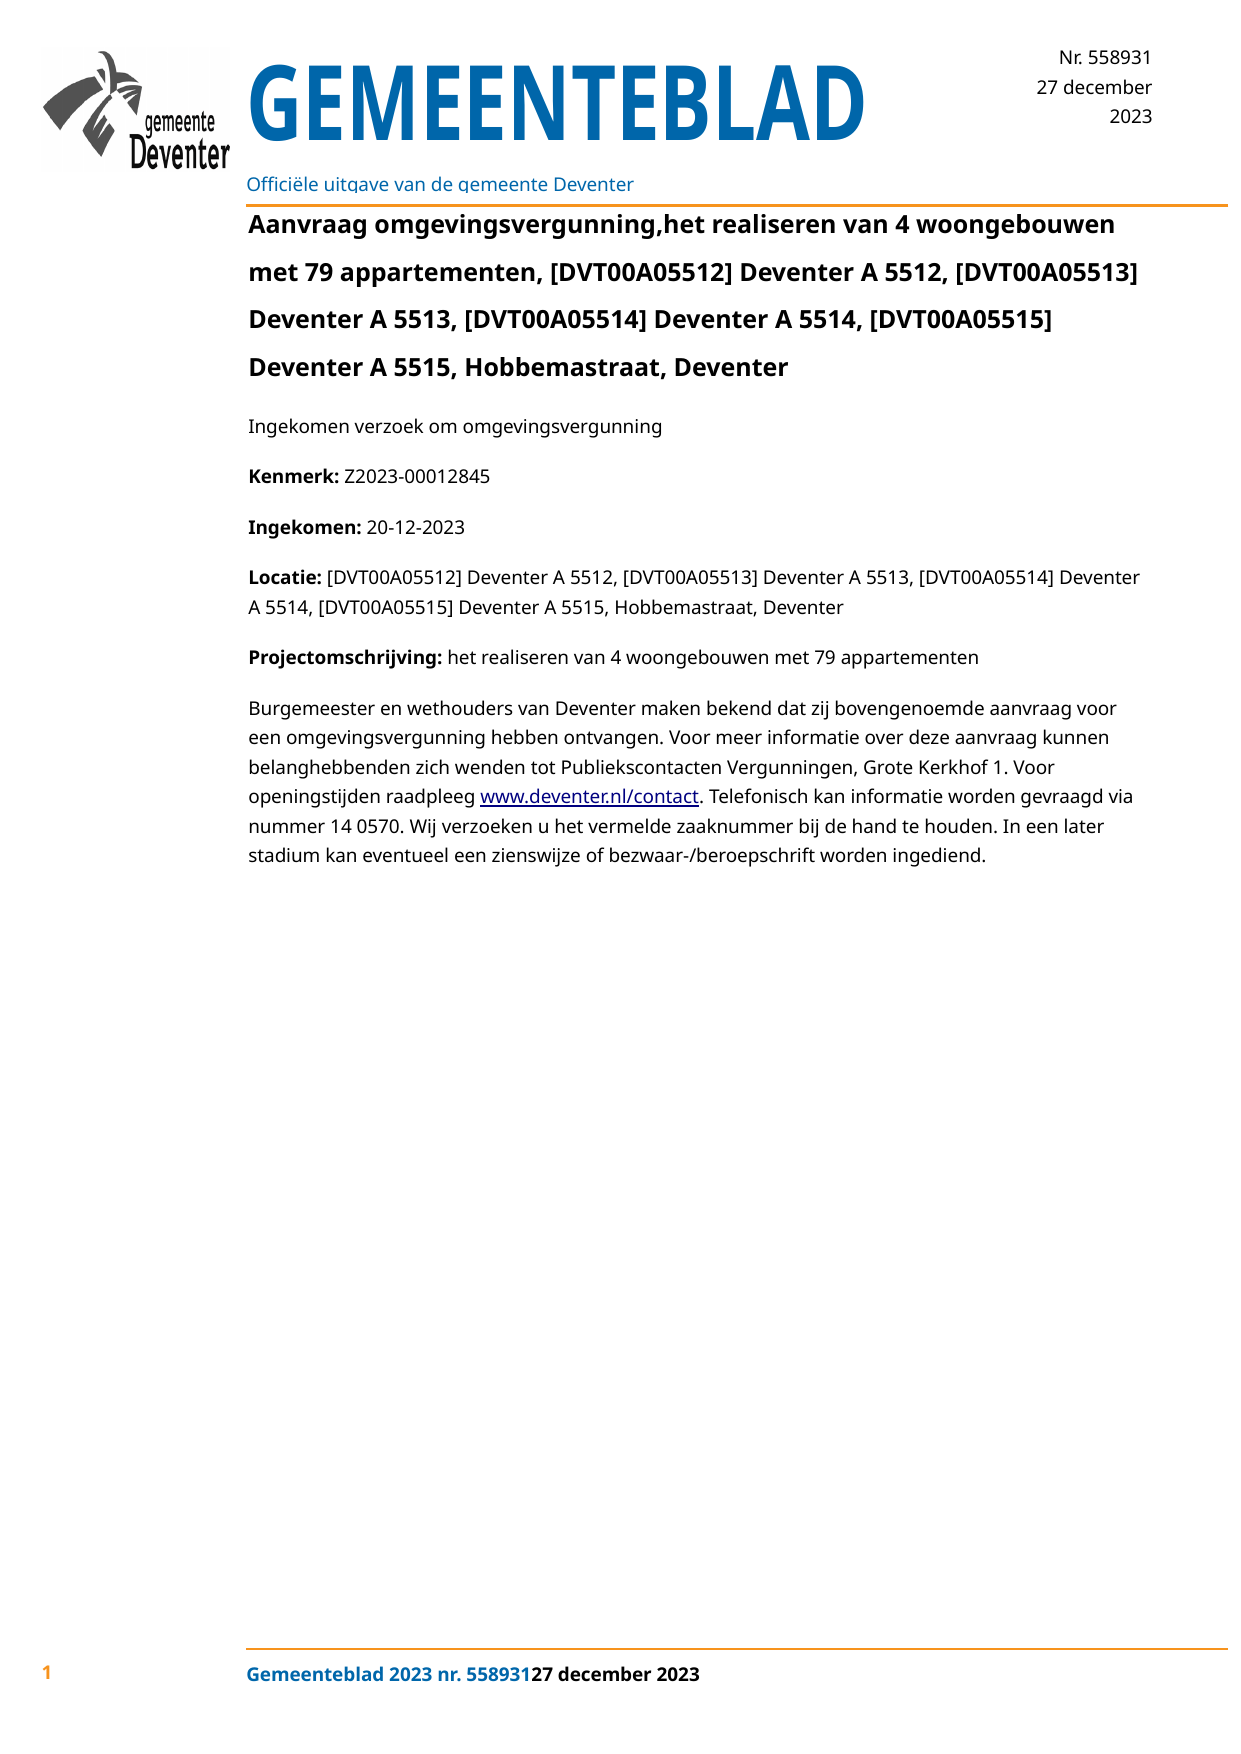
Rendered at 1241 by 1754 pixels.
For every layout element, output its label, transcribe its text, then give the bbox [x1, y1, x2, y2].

text Projectomschrijving: het realiseren van 4 woongebouwen met 79 appartementen [248, 644, 1152, 670]
text Ingekomen: 20-12-2023 [248, 514, 1152, 540]
picture [41, 47, 231, 172]
text Burgemeester en wethouders van Deventer maken bekend dat zij bovengenoemde aanvraag voor een omgevingsvergunning hebben ontvangen. Voor meer informatie over deze aanvraag kunnen belanghebbenden zich wenden tot Publiekscontacten Vergunningen, Grote Kerkhof 1. Voor openingstijden raadpleeg www.deventer.nl/contact. Telefonisch kan informatie worden gevraagd via nummer 14 0570. Wij verzoeken u het vermelde zaaknummer bij de hand te houden. In een later stadium kan eventueel een zienswijze of bezwaar-/beroepschrift worden ingediend. [248, 695, 1152, 868]
text Kenmerk: Z2023-00012845 [248, 463, 1152, 489]
text Ingekomen verzoek om omgevingsvergunning [248, 413, 1152, 439]
text Aanvraag omgevingsvergunning,het realiseren van 4 woongebouwen met 79 appartementen, [DVT00A05512] Deventer A 5512, [DVT00A05513] Deventer A 5513, [DVT00A05514] Deventer A 5514, [DVT00A05515] Deventer A 5515, Hobbemastraat, Deventer [248, 207, 1152, 384]
text Locatie: [DVT00A05512] Deventer A 5512, [DVT00A05513] Deventer A 5513, [DVT00A05514] Deventer A 5514, [DVT00A05515] Deventer A 5515, Hobbemastraat, Deventer [248, 564, 1152, 620]
